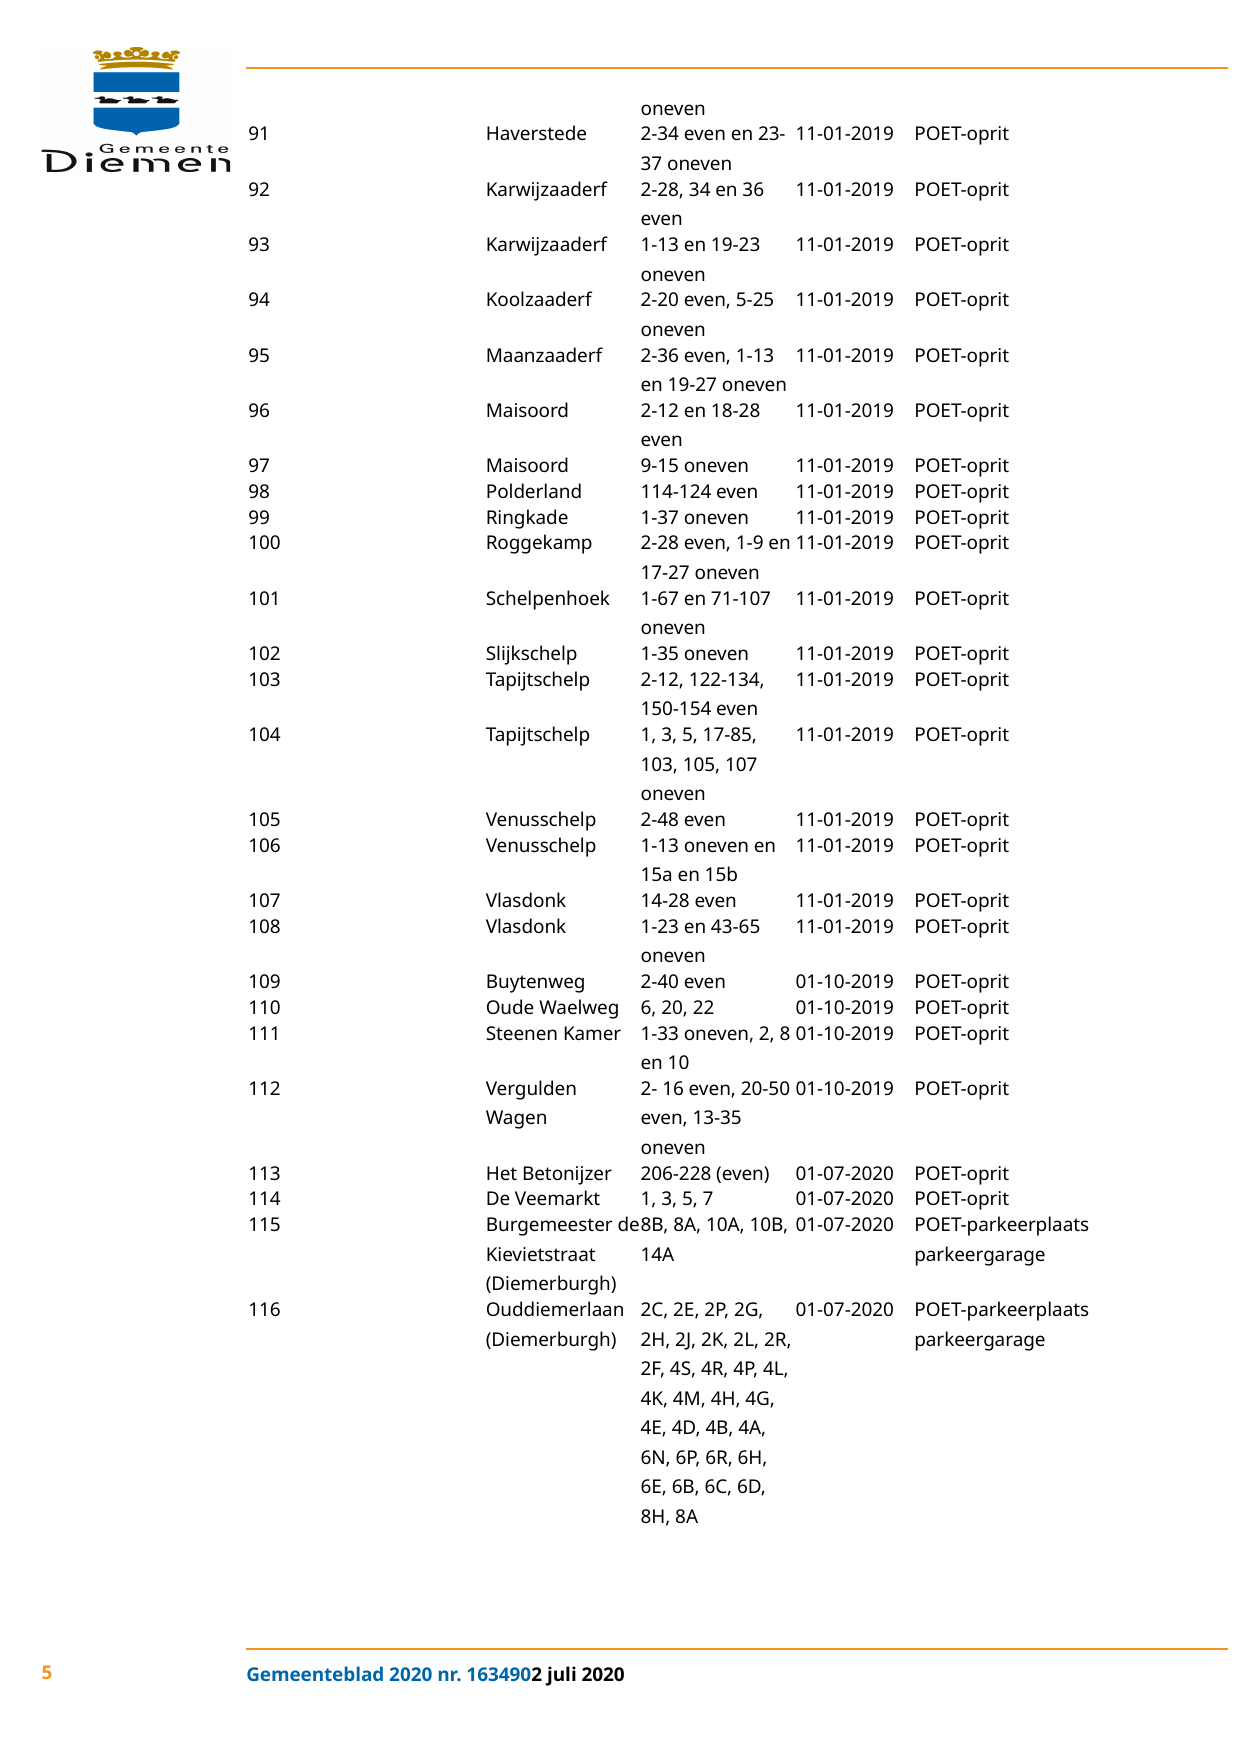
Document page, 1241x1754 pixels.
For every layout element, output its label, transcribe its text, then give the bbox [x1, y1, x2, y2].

table_cell Haverstede [486, 121, 640, 176]
table_cell 105 [248, 806, 486, 832]
picture [41, 47, 231, 172]
table_cell 2-12 en 18-28 even [640, 397, 795, 452]
table_cell POET-oprit [914, 231, 1152, 286]
table_cell Polderland [486, 478, 640, 504]
table_cell Steenen Kamer [486, 1020, 640, 1075]
table_cell 111 [248, 1020, 486, 1075]
table_cell 01-10-2019 [795, 968, 914, 994]
table_cell 2-20 even, 5-25 oneven [640, 286, 795, 342]
table_cell Burgemeester de Kievietstraat (Diemerburgh) [486, 1211, 640, 1296]
table_cell 11-01-2019 [795, 721, 914, 806]
table_cell Ringkade [486, 504, 640, 529]
table_cell POET-oprit [914, 342, 1152, 397]
table_cell 11-01-2019 [795, 530, 914, 585]
table_cell POET-oprit [914, 887, 1152, 913]
table_cell POET-oprit [914, 1186, 1152, 1211]
table_cell 1-67 en 71-107 oneven [640, 585, 795, 640]
table_cell 92 [248, 176, 486, 231]
table_cell 2-36 even, 1-13 en 19-27 oneven [640, 342, 795, 397]
table_cell [248, 95, 486, 121]
table_cell Maanzaaderf [486, 342, 640, 397]
table_cell Buytenweg [486, 968, 640, 994]
table_cell 11-01-2019 [795, 286, 914, 342]
table_cell 11-01-2019 [795, 913, 914, 968]
table_cell 01-07-2020 [795, 1296, 914, 1529]
table_cell Roggekamp [486, 530, 640, 585]
table_cell 113 [248, 1160, 486, 1186]
table_cell [795, 95, 914, 121]
table_cell 114 [248, 1186, 486, 1211]
table_cell 106 [248, 832, 486, 887]
table_cell 11-01-2019 [795, 666, 914, 721]
table_cell POET-oprit [914, 478, 1152, 504]
table_cell De Veemarkt [486, 1186, 640, 1211]
table_cell POET-oprit [914, 286, 1152, 342]
table_cell Het Betonijzer [486, 1160, 640, 1186]
table_cell 2-12, 122-134, 150-154 even [640, 666, 795, 721]
table_cell POET-oprit [914, 1020, 1152, 1075]
table_cell 1-13 en 19-23 oneven [640, 231, 795, 286]
table_cell POET-oprit [914, 530, 1152, 585]
table_cell 01-10-2019 [795, 1020, 914, 1075]
table_cell 2C, 2E, 2P, 2G, 2H, 2J, 2K, 2L, 2R, 2F, 4S, 4R, 4P, 4L, 4K, 4M, 4H, 4G, 4E, 4D, 4B, 4A, 6N, 6P, 6R, 6H, 6E, 6B, 6C, 6D, 8H, 8A [640, 1296, 795, 1529]
table_cell 1-33 oneven, 2, 8 en 10 [640, 1020, 795, 1075]
table_cell POET-oprit [914, 121, 1152, 176]
table_cell 97 [248, 453, 486, 478]
table_cell Koolzaaderf [486, 286, 640, 342]
table_cell oneven [640, 95, 795, 121]
table_cell 01-07-2020 [795, 1186, 914, 1211]
table_cell 1-37 oneven [640, 504, 795, 529]
table_cell 11-01-2019 [795, 453, 914, 478]
table_cell Maisoord [486, 397, 640, 452]
table_cell POET-oprit [914, 666, 1152, 721]
table_cell 11-01-2019 [795, 342, 914, 397]
table_cell 1-13 oneven en 15a en 15b [640, 832, 795, 887]
table_cell Slijkschelp [486, 640, 640, 666]
table_cell 110 [248, 994, 486, 1020]
table_cell 14-28 even [640, 887, 795, 913]
table_cell 11-01-2019 [795, 585, 914, 640]
table_cell 11-01-2019 [795, 176, 914, 231]
table_cell Maisoord [486, 453, 640, 478]
table_cell 100 [248, 530, 486, 585]
table_cell 108 [248, 913, 486, 968]
table_cell POET-oprit [914, 176, 1152, 231]
table_cell Schelpenhoek [486, 585, 640, 640]
table_cell 96 [248, 397, 486, 452]
table_cell POET-oprit [914, 1075, 1152, 1160]
table_cell POET-oprit [914, 806, 1152, 832]
table_cell 98 [248, 478, 486, 504]
table_cell 01-07-2020 [795, 1211, 914, 1296]
table_cell POET-oprit [914, 640, 1152, 666]
table_cell 6, 20, 22 [640, 994, 795, 1020]
table_cell Oude Waelweg [486, 994, 640, 1020]
table_cell 11-01-2019 [795, 806, 914, 832]
table_cell POET-oprit [914, 913, 1152, 968]
table_cell 99 [248, 504, 486, 529]
table_cell 101 [248, 585, 486, 640]
table_cell 2-34 even en 23-37 oneven [640, 121, 795, 176]
table_cell 95 [248, 342, 486, 397]
table_cell POET-oprit [914, 968, 1152, 994]
table_cell POET-oprit [914, 453, 1152, 478]
table_cell 11-01-2019 [795, 887, 914, 913]
table_cell 11-01-2019 [795, 640, 914, 666]
table_cell 116 [248, 1296, 486, 1529]
table_cell 93 [248, 231, 486, 286]
table_cell 115 [248, 1211, 486, 1296]
table_cell 102 [248, 640, 486, 666]
table_cell 1, 3, 5, 17-85, 103, 105, 107 oneven [640, 721, 795, 806]
table_cell 11-01-2019 [795, 121, 914, 176]
table_cell Venusschelp [486, 806, 640, 832]
table_cell 11-01-2019 [795, 832, 914, 887]
table_cell POET-oprit [914, 397, 1152, 452]
table_cell 8B, 8A, 10A, 10B, 14A [640, 1211, 795, 1296]
table_cell 109 [248, 968, 486, 994]
table_cell Tapijtschelp [486, 721, 640, 806]
table_cell 9-15 oneven [640, 453, 795, 478]
table_cell Vergulden Wagen [486, 1075, 640, 1160]
table_cell 2- 16 even, 20-50 even, 13-35 oneven [640, 1075, 795, 1160]
table_cell 114-124 even [640, 478, 795, 504]
table_cell [486, 95, 640, 121]
table_cell 1-35 oneven [640, 640, 795, 666]
table_cell 206-228 (even) [640, 1160, 795, 1186]
table_cell POET-oprit [914, 1160, 1152, 1186]
table_cell POET-oprit [914, 504, 1152, 529]
table_cell 103 [248, 666, 486, 721]
table_cell POET-parkeerplaats parkeergarage [914, 1211, 1152, 1296]
table_cell 2-48 even [640, 806, 795, 832]
table_cell POET-oprit [914, 585, 1152, 640]
table_cell [914, 95, 1152, 121]
table_cell Venusschelp [486, 832, 640, 887]
table_cell Tapijtschelp [486, 666, 640, 721]
table_cell 2-40 even [640, 968, 795, 994]
table_cell 11-01-2019 [795, 504, 914, 529]
table_cell 11-01-2019 [795, 397, 914, 452]
table_cell POET-oprit [914, 994, 1152, 1020]
table_cell 2-28, 34 en 36 even [640, 176, 795, 231]
table_cell Karwijzaaderf [486, 231, 640, 286]
table_cell 01-10-2019 [795, 1075, 914, 1160]
table_cell 1, 3, 5, 7 [640, 1186, 795, 1211]
table_cell 104 [248, 721, 486, 806]
table_cell POET-oprit [914, 721, 1152, 806]
table_cell 91 [248, 121, 486, 176]
table_cell 2-28 even, 1-9 en 17-27 oneven [640, 530, 795, 585]
table_cell Karwijzaaderf [486, 176, 640, 231]
table_cell Ouddiemerlaan (Diemerburgh) [486, 1296, 640, 1529]
table_cell 107 [248, 887, 486, 913]
table_cell 01-07-2020 [795, 1160, 914, 1186]
table_cell Vlasdonk [486, 887, 640, 913]
table_cell Vlasdonk [486, 913, 640, 968]
table_cell 11-01-2019 [795, 231, 914, 286]
table_cell 1-23 en 43-65 oneven [640, 913, 795, 968]
table_cell 94 [248, 286, 486, 342]
table_cell 11-01-2019 [795, 478, 914, 504]
table_cell 112 [248, 1075, 486, 1160]
table_cell POET-parkeerplaats parkeergarage [914, 1296, 1152, 1529]
table_cell 01-10-2019 [795, 994, 914, 1020]
table_cell POET-oprit [914, 832, 1152, 887]
